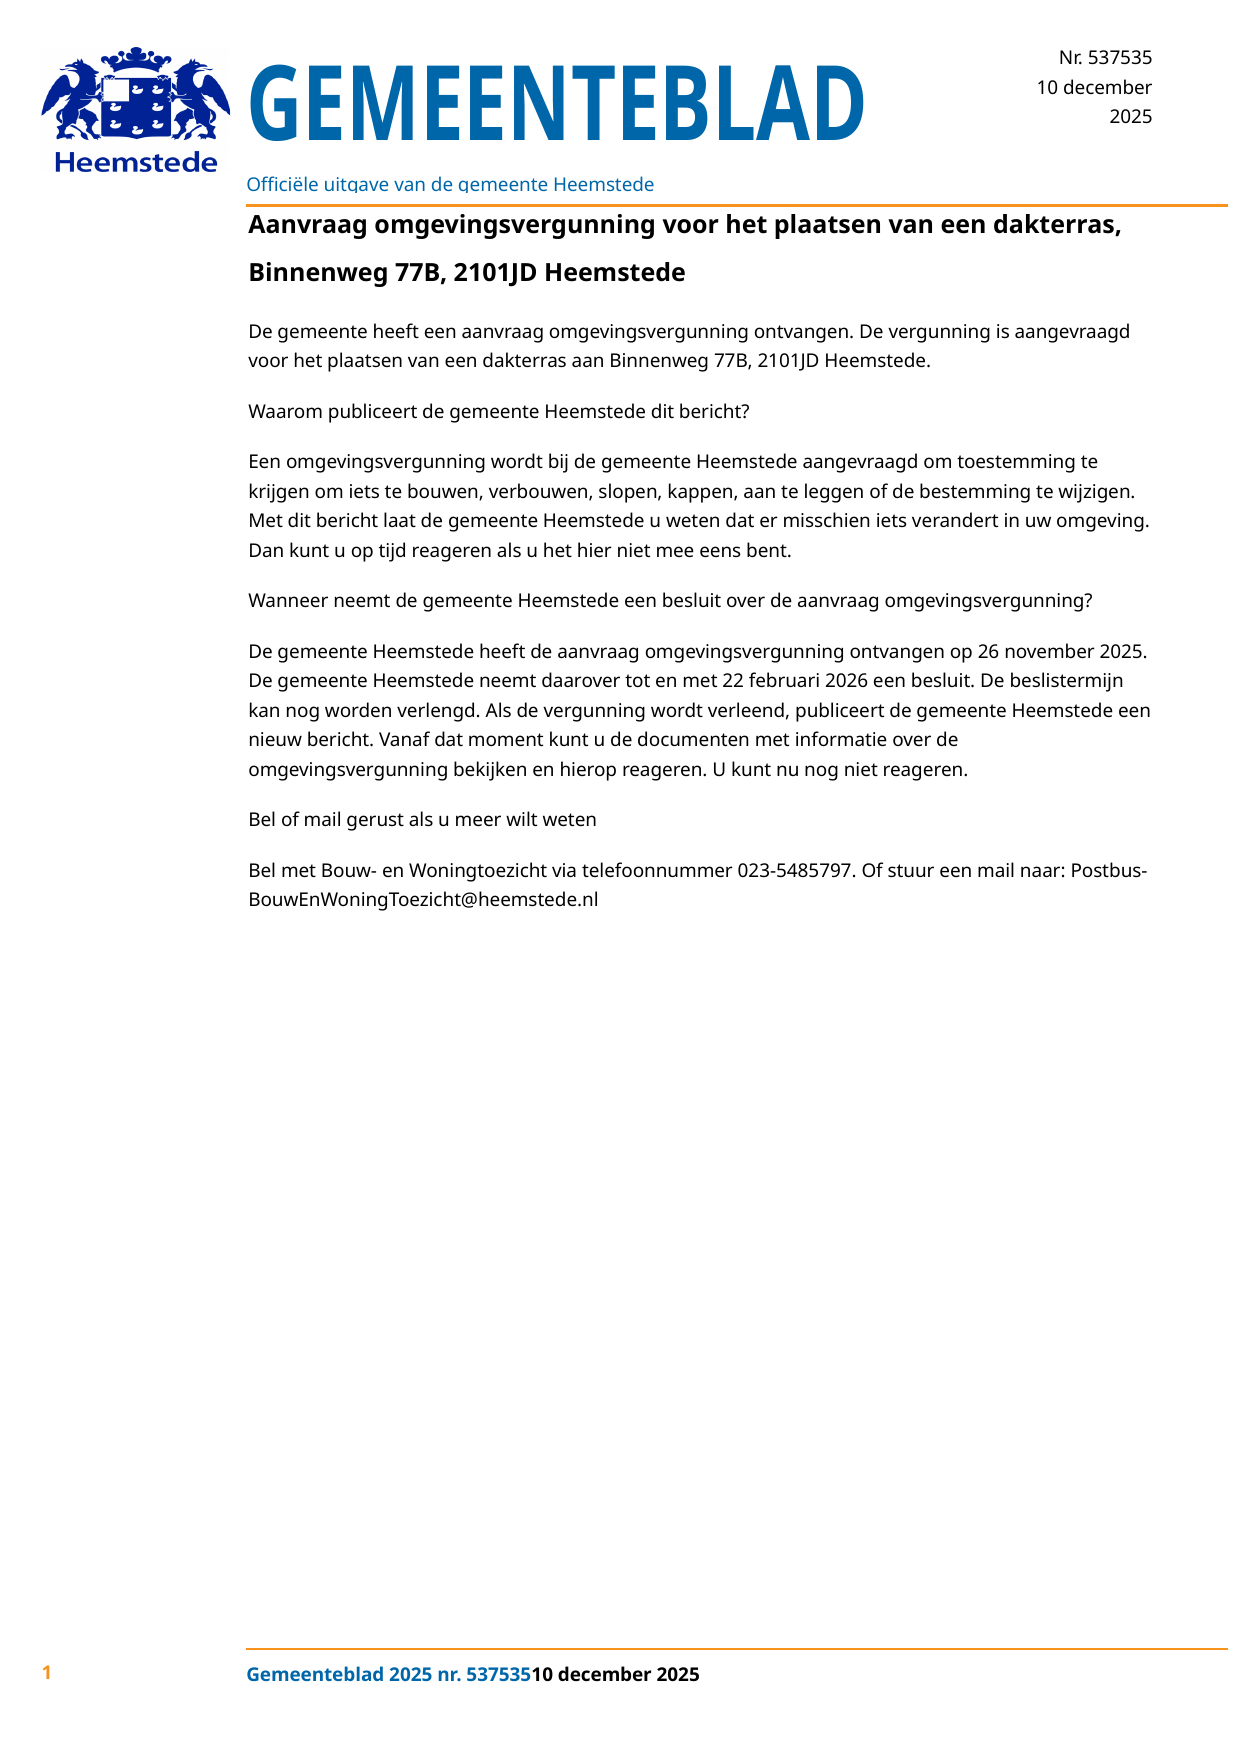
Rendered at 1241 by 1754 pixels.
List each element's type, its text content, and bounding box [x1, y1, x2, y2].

text Bel of mail gerust als u meer wilt weten [248, 807, 1152, 832]
text Waarom publiceert de gemeente Heemstede dit bericht? [248, 398, 1152, 424]
text Een omgevingsvergunning wordt bij de gemeente Heemstede aangevraagd om toestemming te krijgen om iets te bouwen, verbouwen, slopen, kappen, aan te leggen of de bestemming te wijzigen. Met dit bericht laat de gemeente Heemstede u weten dat er misschien iets verandert in uw omgeving. Dan kunt u op tijd reageren als u het hier niet mee eens bent. [248, 448, 1152, 563]
text Aanvraag omgevingsvergunning voor het plaatsen van een dakterras, Binnenweg 77B, 2101JD Heemstede [248, 207, 1152, 288]
text De gemeente heeft een aanvraag omgevingsvergunning ontvangen. De vergunning is aangevraagd voor het plaatsen van een dakterras aan Binnenweg 77B, 2101JD Heemstede. [248, 318, 1152, 373]
picture [41, 47, 231, 172]
text De gemeente Heemstede heeft de aanvraag omgevingsvergunning ontvangen op 26 november 2025. De gemeente Heemstede neemt daarover tot en met 22 februari 2026 een besluit. De beslistermijn kan nog worden verlengd. Als de vergunning wordt verleend, publiceert de gemeente Heemstede een nieuw bericht. Vanaf dat moment kunt u de documenten met informatie over de omgevingsvergunning bekijken en hierop reageren. U kunt nu nog niet reageren. [248, 638, 1152, 782]
text Bel met Bouw- en Woningtoezicht via telefoonnummer 023-5485797. Of stuur een mail naar: Postbus-BouwEnWoningToezicht@heemstede.nl [248, 857, 1152, 912]
text Wanneer neemt de gemeente Heemstede een besluit over de aanvraag omgevingsvergunning? [248, 587, 1152, 613]
